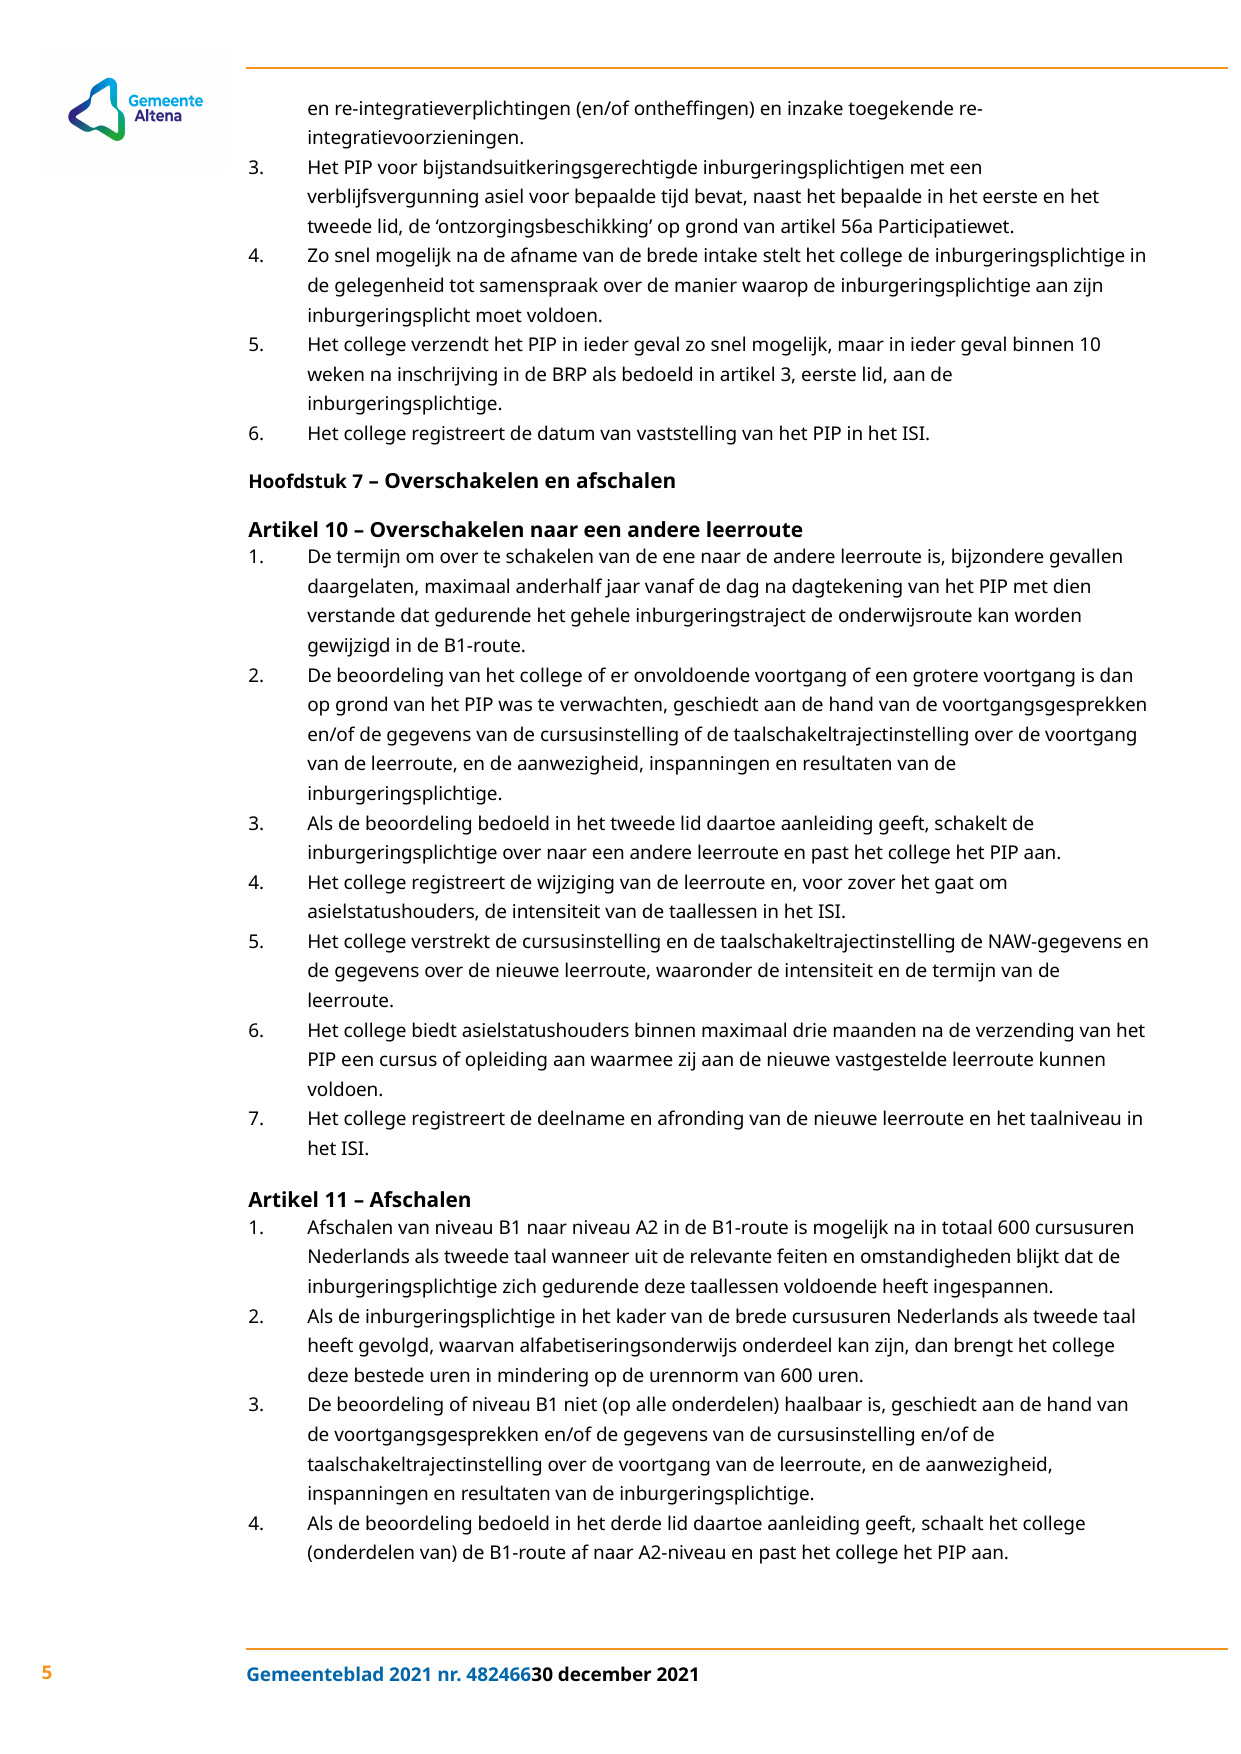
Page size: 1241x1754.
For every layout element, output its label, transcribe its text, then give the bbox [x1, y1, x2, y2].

list Het college verzendt het PIP in ieder geval zo snel mogelijk, maar in ieder geval binnen 10 weken na inschrijving in de BRP als bedoeld in artikel 3, eerste lid, aan de inburgeringsplichtige. [248, 331, 1152, 416]
list Als de beoordeling bedoeld in het tweede lid daartoe aanleiding geeft, schakelt de inburgeringsplichtige over naar een andere leerroute en past het college het PIP aan. [248, 810, 1152, 865]
picture [41, 47, 231, 172]
text Artikel 11 – Afschalen [248, 1186, 1152, 1214]
list De beoordeling van het college of er onvoldoende voortgang of een grotere voortgang is dan op grond van het PIP was te verwachten, geschiedt aan de hand van de voortgangsgesprekken en/of de gegevens van de cursusinstelling of de taalschakeltrajectinstelling over de voortgang van de leerroute, en de aanwezigheid, inspanningen en resultaten van de inburgeringsplichtige. [248, 662, 1152, 806]
list Het college registreert de datum van vaststelling van het PIP in het ISI. [248, 420, 1152, 446]
list Het college verstrekt de cursusinstelling en de taalschakeltrajectinstelling de NAW-gegevens en de gegevens over de nieuwe leerroute, waaronder de intensiteit en de termijn van de leerroute. [248, 928, 1152, 1013]
list en re-integratieverplichtingen (en/of ontheffingen) en inzake toegekende re-integratievoorzieningen. [248, 95, 1152, 150]
list Als de inburgeringsplichtige in het kader van de brede cursusuren Nederlands als tweede taal heeft gevolgd, waarvan alfabetiseringsonderwijs onderdeel kan zijn, dan brengt het college deze bestede uren in mindering op de urennorm van 600 uren. [248, 1303, 1152, 1388]
list Als de beoordeling bedoeld in het derde lid daartoe aanleiding geeft, schaalt het college (onderdelen van) de B1-route af naar A2-niveau en past het college het PIP aan. [248, 1510, 1152, 1565]
list Zo snel mogelijk na de afname van de brede intake stelt het college de inburgeringsplichtige in de gelegenheid tot samenspraak over de manier waarop de inburgeringsplichtige aan zijn inburgeringsplicht moet voldoen. [248, 243, 1152, 328]
list Het college biedt asielstatushouders binnen maximaal drie maanden na de verzending van het PIP een cursus of opleiding aan waarmee zij aan de nieuwe vastgestelde leerroute kunnen voldoen. [248, 1017, 1152, 1102]
list Het college registreert de deelname en afronding van de nieuwe leerroute en het taalniveau in het ISI. [248, 1106, 1152, 1161]
list Het PIP voor bijstandsuitkeringsgerechtigde inburgeringsplichtigen met een verblijfsvergunning asiel voor bepaalde tijd bevat, naast het bepaalde in het eerste en het tweede lid, de ‘ontzorgingsbeschikking’ op grond van artikel 56a Participatiewet. [248, 154, 1152, 239]
list Afschalen van niveau B1 naar niveau A2 in de B1-route is mogelijk na in totaal 600 cursusuren Nederlands als tweede taal wanneer uit de relevante feiten en omstandigheden blijkt dat de inburgeringsplichtige zich gedurende deze taallessen voldoende heeft ingespannen. [248, 1214, 1152, 1299]
text Hoofdstuk 7 – Overschakelen en afschalen [248, 466, 1152, 494]
list De termijn om over te schakelen van de ene naar de andere leerroute is, bijzondere gevallen daargelaten, maximaal anderhalf jaar vanaf de dag na dagtekening van het PIP met dien verstande dat gedurende het gehele inburgeringstraject de onderwijsroute kan worden gewijzigd in de B1-route. [248, 543, 1152, 658]
list Het college registreert de wijziging van de leerroute en, voor zover het gaat om asielstatushouders, de intensiteit van de taallessen in het ISI. [248, 869, 1152, 924]
list De beoordeling of niveau B1 niet (op alle onderdelen) haalbaar is, geschiedt aan de hand van de voortgangsgesprekken en/of de gegevens van de cursusinstelling en/of de taalschakeltrajectinstelling over de voortgang van de leerroute, en de aanwezigheid, inspanningen en resultaten van de inburgeringsplichtige. [248, 1392, 1152, 1506]
text Artikel 10 – Overschakelen naar een andere leerroute [248, 515, 1152, 543]
